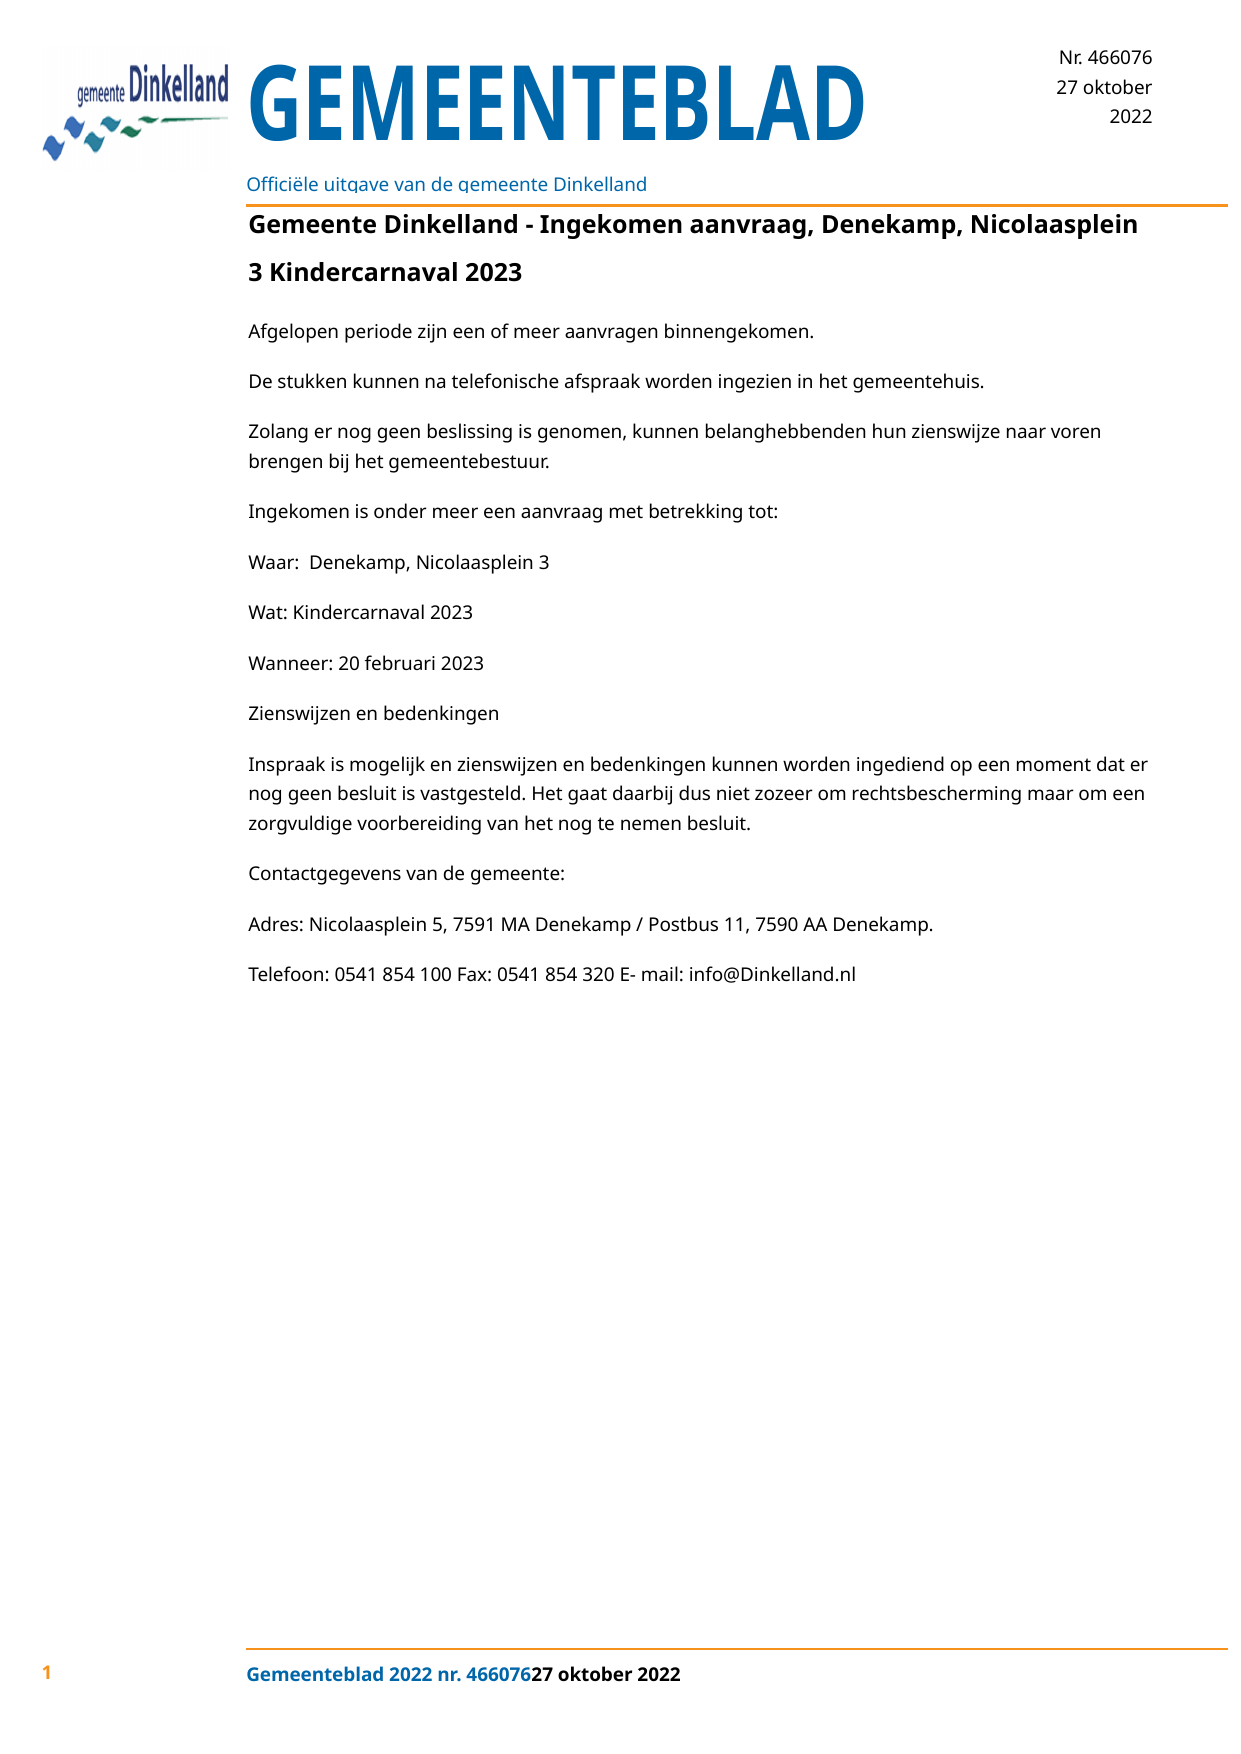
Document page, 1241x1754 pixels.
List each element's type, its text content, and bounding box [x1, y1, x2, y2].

text Wat: Kindercarnaval 2023 [248, 599, 1152, 625]
text Zolang er nog geen beslissing is genomen, kunnen belanghebbenden hun zienswijze naar voren brengen bij het gemeentebestuur. [248, 419, 1152, 474]
text De stukken kunnen na telefonische afspraak worden ingezien in het gemeentehuis. [248, 368, 1152, 394]
text Adres: Nicolaasplein 5, 7591 MA Denekamp / Postbus 11, 7590 AA Denekamp. [248, 911, 1152, 937]
text Inspraak is mogelijk en zienswijzen en bedenkingen kunnen worden ingediend op een moment dat er nog geen besluit is vastgesteld. Het gaat daarbij dus niet zozeer om rechtsbescherming maar om een zorgvuldige voorbereiding van het nog te nemen besluit. [248, 751, 1152, 836]
text Contactgegevens van de gemeente: [248, 860, 1152, 886]
picture [41, 47, 231, 172]
text Wanneer: 20 februari 2023 [248, 650, 1152, 676]
text Telefoon: 0541 854 100 Fax: 0541 854 320 E- mail: info@Dinkelland.nl [248, 961, 1152, 987]
text Afgelopen periode zijn een of meer aanvragen binnengekomen. [248, 318, 1152, 344]
text Zienswijzen en bedenkingen [248, 700, 1152, 726]
text Ingekomen is onder meer een aanvraag met betrekking tot: [248, 499, 1152, 524]
text Gemeente Dinkelland - Ingekomen aanvraag, Denekamp, Nicolaasplein 3 Kindercarnaval 2023 [248, 207, 1152, 288]
text Waar: Denekamp, Nicolaasplein 3 [248, 549, 1152, 575]
